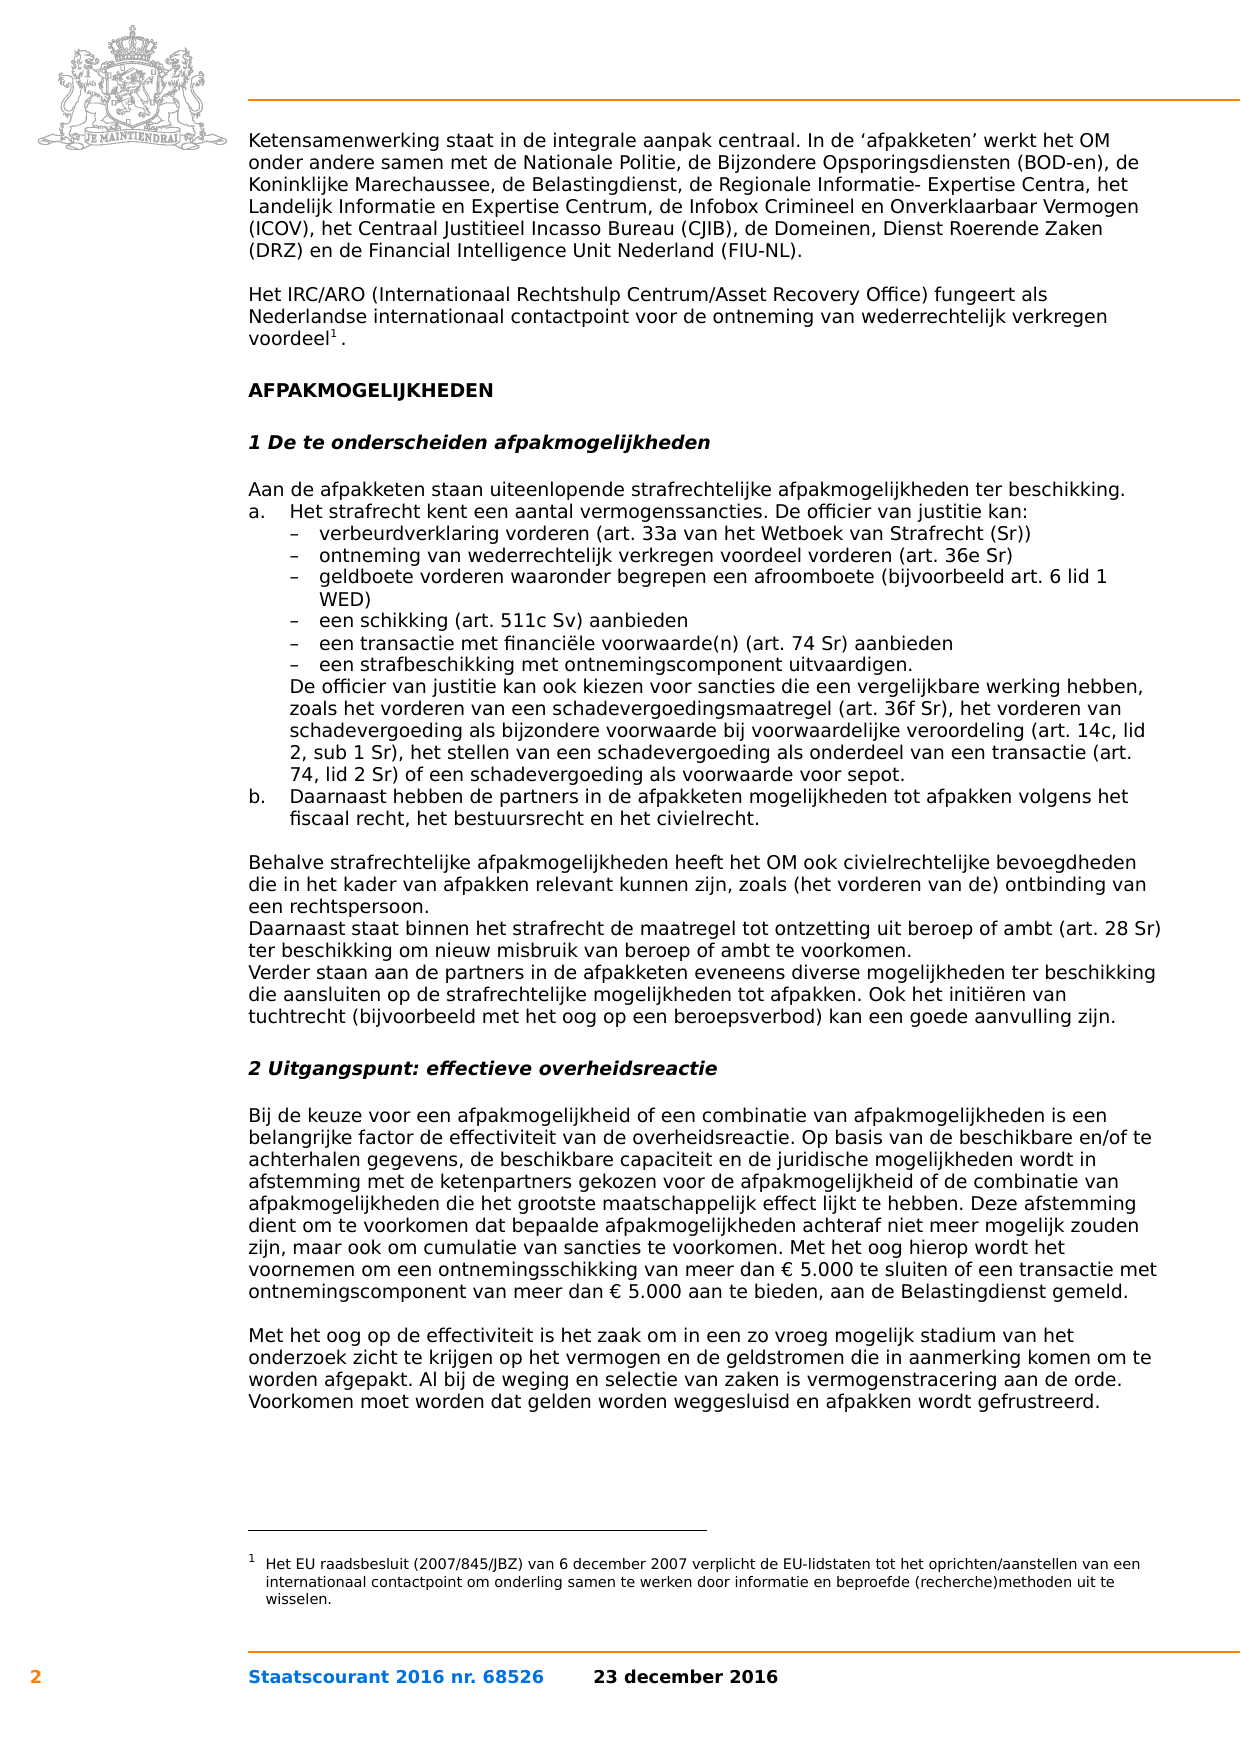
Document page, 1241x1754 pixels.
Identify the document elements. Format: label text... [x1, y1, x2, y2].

text a. Het strafrecht kent een aantal vermogenssancties. De officier van justitie kan: [248, 501, 1163, 522]
text Het EU raadsbesluit (2007/845/JBZ) van 6 december 2007 verplicht de EU-lidstaten tot het oprichten/aanstellen van een internationaal contactpoint om onderling samen te werken door informatie en beproefde (recherche)methoden uit te wisselen. [248, 1552, 1163, 1608]
picture [38, 25, 227, 150]
text Behalve strafrechtelijke afpakmogelijkheden heeft het OM ook civielrechtelijke bevoegdheden die in het kader van afpakken relevant kunnen zijn, zoals (het vorderen van de) ontbinding van een rechtspersoon. [248, 852, 1163, 918]
text – een strafbeschikking met ontnemingscomponent uitvaardigen. [289, 654, 1163, 676]
text Bij de keuze voor een afpakmogelijkheid of een combinatie van afpakmogelijkheden is een belangrijke factor de effectiviteit van de overheidsreactie. Op basis van de beschikbare en/of te achterhalen gegevens, de beschikbare capaciteit en de juridische mogelijkheden wordt in afstemming met de ketenpartners gekozen voor de afpakmogelijkheid of de combinatie van afpakmogelijkheden die het grootste maatschappelijk effect lijkt te hebben. Deze afstemming dient om te voorkomen dat bepaalde afpakmogelijkheden achteraf niet meer mogelijk zouden zijn, maar ook om cumulatie van sancties te voorkomen. Met het oog hierop wordt het voornemen om een ontnemingsschikking van meer dan € 5.000 te sluiten of een transactie met ontnemingscomponent van meer dan € 5.000 aan te bieden, aan de Belastingdienst gemeld. [248, 1105, 1163, 1303]
text b. Daarnaast hebben de partners in de afpakketen mogelijkheden tot afpakken volgens het fiscaal recht, het bestuursrecht en het civielrecht. [248, 786, 1163, 830]
text – ontneming van wederrechtelijk verkregen voordeel vorderen (art. 36e Sr) [289, 544, 1163, 566]
subtitle 2 Uitgangspunt: effectieve overheidsreactie [248, 1058, 1163, 1080]
text – een transactie met financiële voorwaarde(n) (art. 74 Sr) aanbieden [289, 632, 1163, 654]
subtitle 1 De te onderscheiden afpakmogelijkheden [248, 432, 1163, 453]
text – een schikking (art. 511c Sv) aanbieden [289, 610, 1163, 632]
text De officier van justitie kan ook kiezen voor sancties die een vergelijkbare werking hebben, zoals het vorderen van een schadevergoedingsmaatregel (art. 36f Sr), het vorderen van schadevergoeding als bijzondere voorwaarde bij voorwaardelijke veroordeling (art. 14c, lid 2, sub 1 Sr), het stellen van een schadevergoeding als onderdeel van een transactie (art. 74, lid 2 Sr) of een schadevergoeding als voorwaarde voor sepot. [289, 676, 1163, 786]
subtitle AFPAKMOGELIJKHEDEN [248, 379, 1163, 402]
text Ketensamenwerking staat in de integrale aanpak centraal. In de ‘afpakketen’ werkt het OM onder andere samen met de Nationale Politie, de Bijzondere Opsporingsdiensten (BOD-en), de Koninklijke Marechaussee, de Belastingdienst, de Regionale Informatie- Expertise Centra, het Landelijk Informatie en Expertise Centrum, de Infobox Crimineel en Onverklaarbaar Vermogen (ICOV), het Centraal Justitieel Incasso Bureau (CJIB), de Domeinen, Dienst Roerende Zaken (DRZ) en de Financial Intelligence Unit Nederland (FIU-NL). [248, 130, 1163, 262]
text – geldboete vorderen waaronder begrepen een afroomboete (bijvoorbeeld art. 6 lid 1 WED) [289, 566, 1163, 610]
text – verbeurdverklaring vorderen (art. 33a van het Wetboek van Strafrecht (Sr)) [289, 522, 1163, 544]
text Het IRC/ARO (Internationaal Rechtshulp Centrum/Asset Recovery Office) fungeert als Nederlandse internationaal contactpoint voor de ontneming van wederrechtelijk verkregen voordeel. [248, 284, 1163, 349]
text Aan de afpakketen staan uiteenlopende strafrechtelijke afpakmogelijkheden ter beschikking. [248, 478, 1163, 501]
text Daarnaast staat binnen het strafrecht de maatregel tot ontzetting uit beroep of ambt (art. 28 Sr) ter beschikking om nieuw misbruik van beroep of ambt te voorkomen. [248, 918, 1163, 962]
text Met het oog op de effectiviteit is het zaak om in een zo vroeg mogelijk stadium van het onderzoek zicht te krijgen op het vermogen en de geldstromen die in aanmerking komen om te worden afgepakt. Al bij de weging en selectie van zaken is vermogenstracering aan de orde. Voorkomen moet worden dat gelden worden weggesluisd en afpakken wordt gefrustreerd. [248, 1324, 1163, 1412]
text Verder staan aan de partners in de afpakketen eveneens diverse mogelijkheden ter beschikking die aansluiten op de strafrechtelijke mogelijkheden tot afpakken. Ook het initiëren van tuchtrecht (bijvoorbeeld met het oog op een beroepsverbod) kan een goede aanvulling zijn. [248, 962, 1163, 1028]
